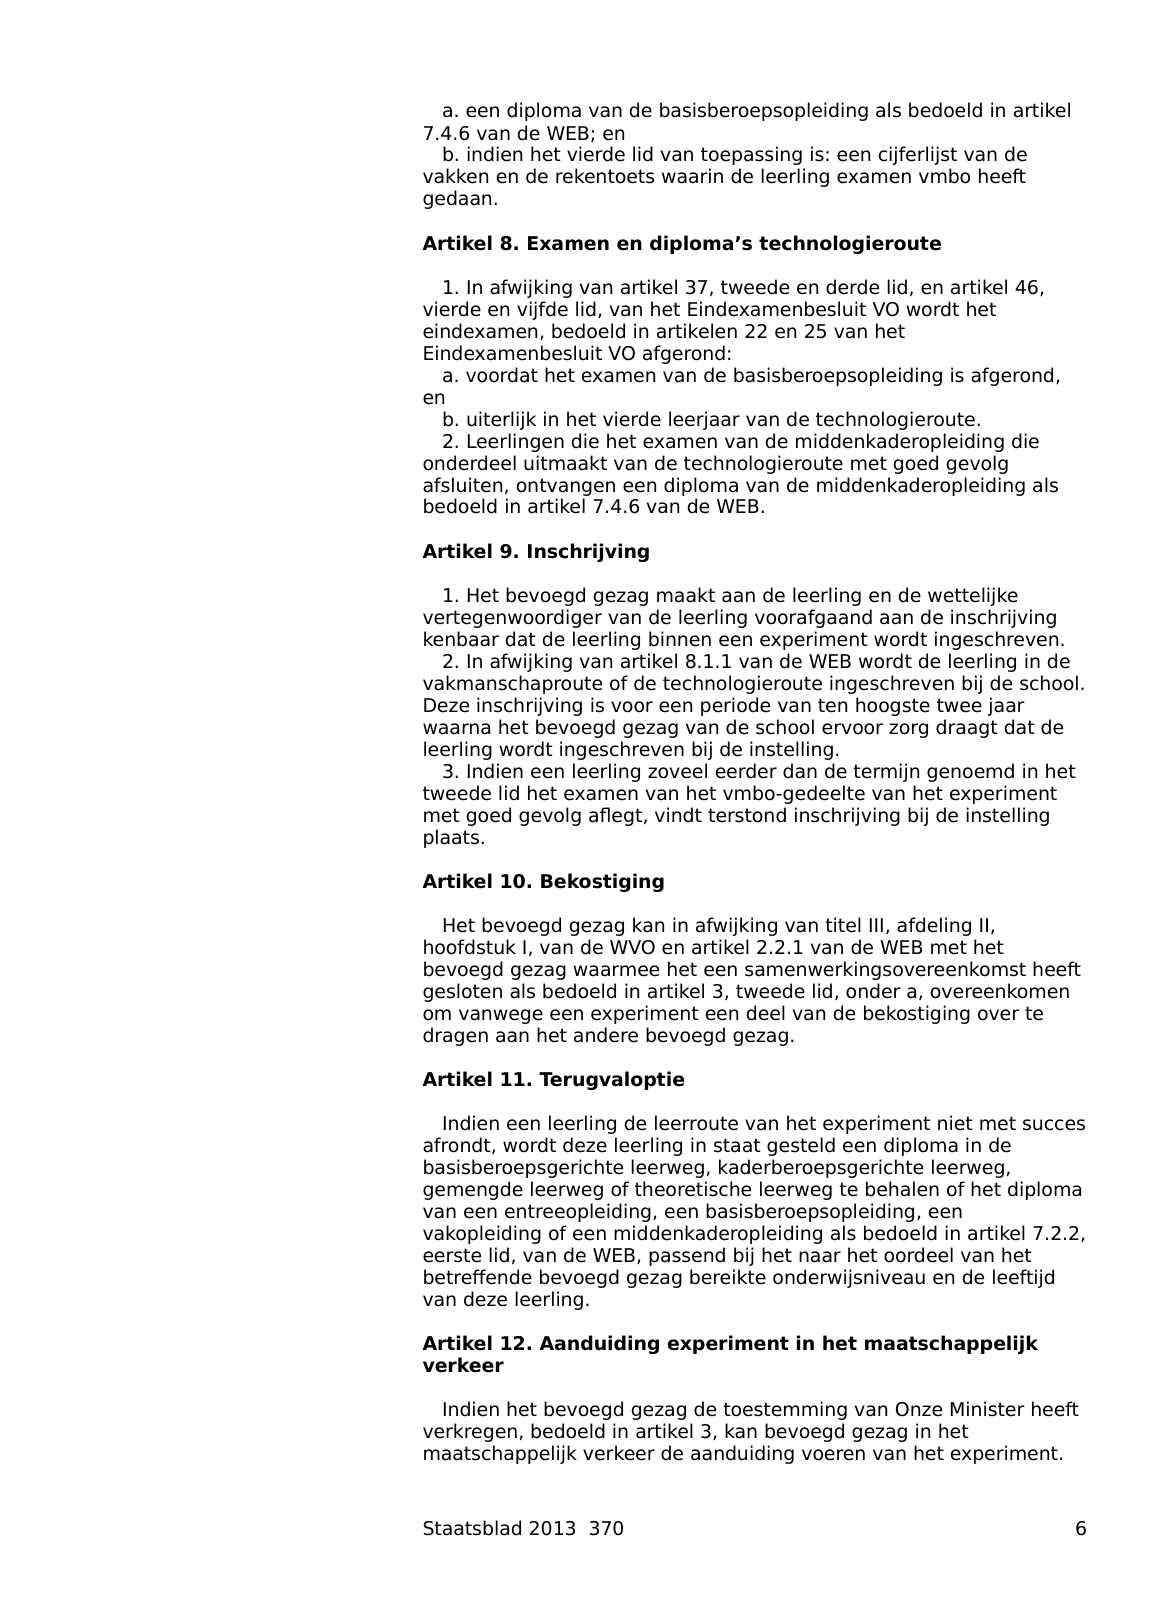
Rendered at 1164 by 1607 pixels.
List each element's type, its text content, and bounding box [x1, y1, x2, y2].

text 1. In afwijking van artikel 37, tweede en derde lid, en artikel 46, vierde en vijfde lid, van het Eindexamenbesluit VO wordt het eindexamen, bedoeld in artikelen 22 en 25 van het Eindexamenbesluit VO afgerond: [422, 277, 1087, 364]
text a. voordat het examen van de basisberoepsopleiding is afgerond, en [422, 364, 1087, 408]
subtitle Artikel 11. Terugvaloptie [422, 1069, 1087, 1091]
text Het bevoegd gezag kan in afwijking van titel III, afdeling II, hoofdstuk I, van de WVO en artikel 2.2.1 van de WEB met het bevoegd gezag waarmee het een samenwerkingsovereenkomst heeft gesloten als bedoeld in artikel 3, tweede lid, onder a, overeenkomen om vanwege een experiment een deel van de bekostiging over te dragen aan het andere bevoegd gezag. [422, 915, 1087, 1047]
subtitle Artikel 12. Aanduiding experiment in het maatschappelijk verkeer [422, 1333, 1087, 1377]
text 2. In afwijking van artikel 8.1.1 van de WEB wordt de leerling in de vakmanschaproute of de technologieroute ingeschreven bij de school. Deze inschrijving is voor een periode van ten hoogste twee jaar waarna het bevoegd gezag van de school ervoor zorg draagt dat de leerling wordt ingeschreven bij de instelling. [422, 651, 1087, 761]
text b. indien het vierde lid van toepassing is: een cijferlijst van de vakken en de rekentoets waarin de leerling examen vmbo heeft gedaan. [422, 144, 1087, 210]
text a. een diploma van de basisberoepsopleiding als bedoeld in artikel 7.4.6 van de WEB; en [422, 100, 1087, 144]
subtitle Artikel 8. Examen en diploma’s technologieroute [422, 232, 1087, 254]
text 1. Het bevoegd gezag maakt aan de leerling en de wettelijke vertegenwoordiger van de leerling voorafgaand aan de inschrijving kenbaar dat de leerling binnen een experiment wordt ingeschreven. [422, 585, 1087, 651]
text Indien een leerling de leerroute van het experiment niet met succes afrondt, wordt deze leerling in staat gesteld een diploma in de basisberoepsgerichte leerweg, kaderberoepsgerichte leerweg, gemengde leerweg of theoretische leerweg te behalen of het diploma van een entreeopleiding, een basisberoepsopleiding, een vakopleiding of een middenkaderopleiding als bedoeld in artikel 7.2.2, eerste lid, van de WEB, passend bij het naar het oordeel van het betreffende bevoegd gezag bereikte onderwijsniveau en de leeftijd van deze leerling. [422, 1113, 1087, 1311]
subtitle Artikel 9. Inschrijving [422, 541, 1087, 563]
text 2. Leerlingen die het examen van de middenkaderopleiding die onderdeel uitmaakt van de technologieroute met goed gevolg afsluiten, ontvangen een diploma van de middenkaderopleiding als bedoeld in artikel 7.4.6 van de WEB. [422, 431, 1087, 518]
text Indien het bevoegd gezag de toestemming van Onze Minister heeft verkregen, bedoeld in artikel 3, kan bevoegd gezag in het maatschappelijk verkeer de aanduiding voeren van het experiment. [422, 1399, 1087, 1465]
text b. uiterlijk in het vierde leerjaar van de technologieroute. [422, 408, 1087, 431]
text 3. Indien een leerling zoveel eerder dan de termijn genoemd in het tweede lid het examen van het vmbo-gedeelte van het experiment met goed gevolg aflegt, vindt terstond inschrijving bij de instelling plaats. [422, 761, 1087, 848]
subtitle Artikel 10. Bekostiging [422, 871, 1087, 893]
